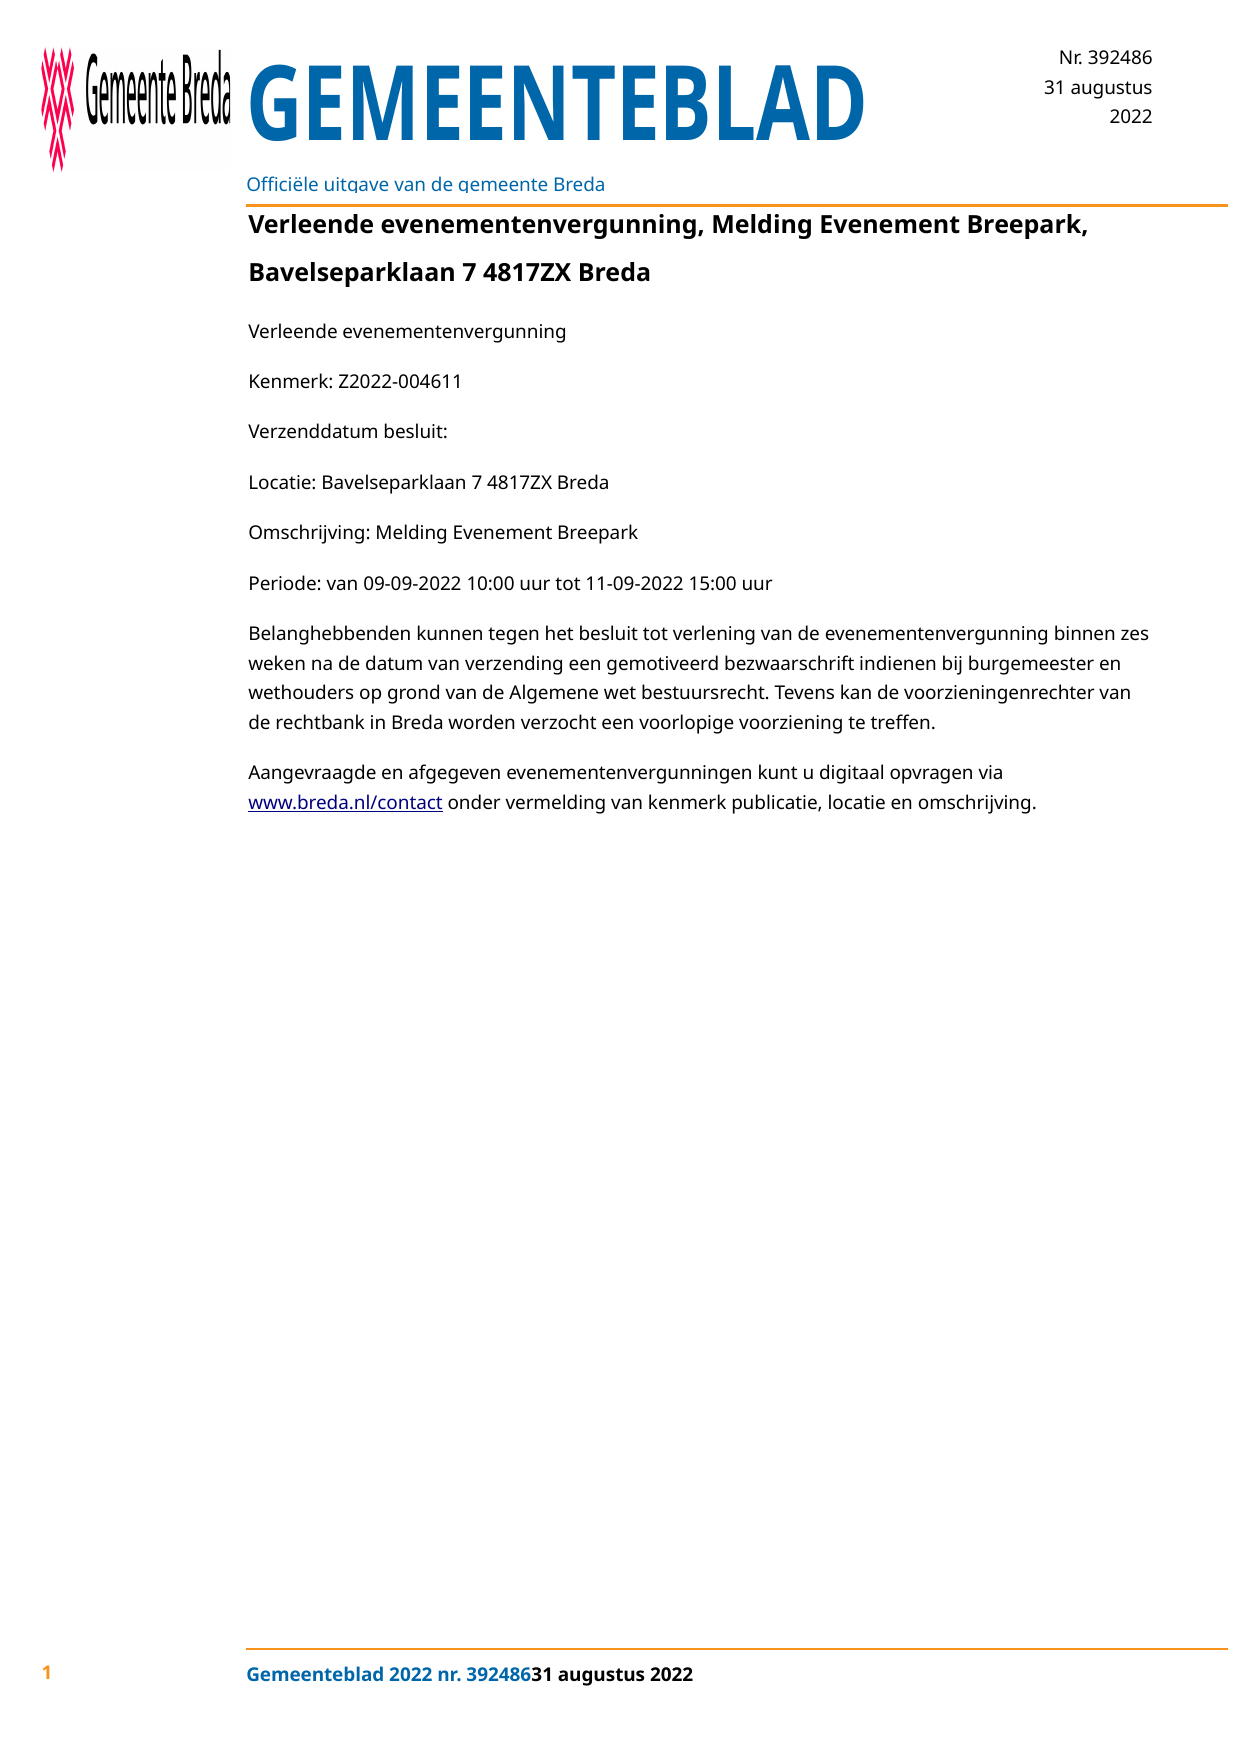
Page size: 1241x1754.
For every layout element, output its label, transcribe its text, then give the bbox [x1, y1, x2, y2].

text Periode: van 09-09-2022 10:00 uur tot 11-09-2022 15:00 uur [248, 570, 1152, 596]
text Kenmerk: Z2022-004611 [248, 368, 1152, 394]
text Belanghebbenden kunnen tegen het besluit tot verlening van de evenementenvergunning binnen zes weken na de datum van verzending een gemotiveerd bezwaarschrift indienen bij burgemeester en wethouders op grond van de Algemene wet bestuursrecht. Tevens kan de voorzieningenrechter van de rechtbank in Breda worden verzocht een voorlopige voorziening te treffen. [248, 620, 1152, 735]
text Verleende evenementenvergunning, Melding Evenement Breepark, Bavelseparklaan 7 4817ZX Breda [248, 207, 1152, 288]
text Verzenddatum besluit: [248, 419, 1152, 444]
text Locatie: Bavelseparklaan 7 4817ZX Breda [248, 469, 1152, 495]
picture [41, 47, 231, 172]
text Aangevraagde en afgegeven evenementenvergunningen kunt u digitaal opvragen via www.breda.nl/contact onder vermelding van kenmerk publicatie, locatie en omschrijving. [248, 759, 1152, 815]
text Verleende evenementenvergunning [248, 318, 1152, 344]
text Omschrijving: Melding Evenement Breepark [248, 519, 1152, 545]
